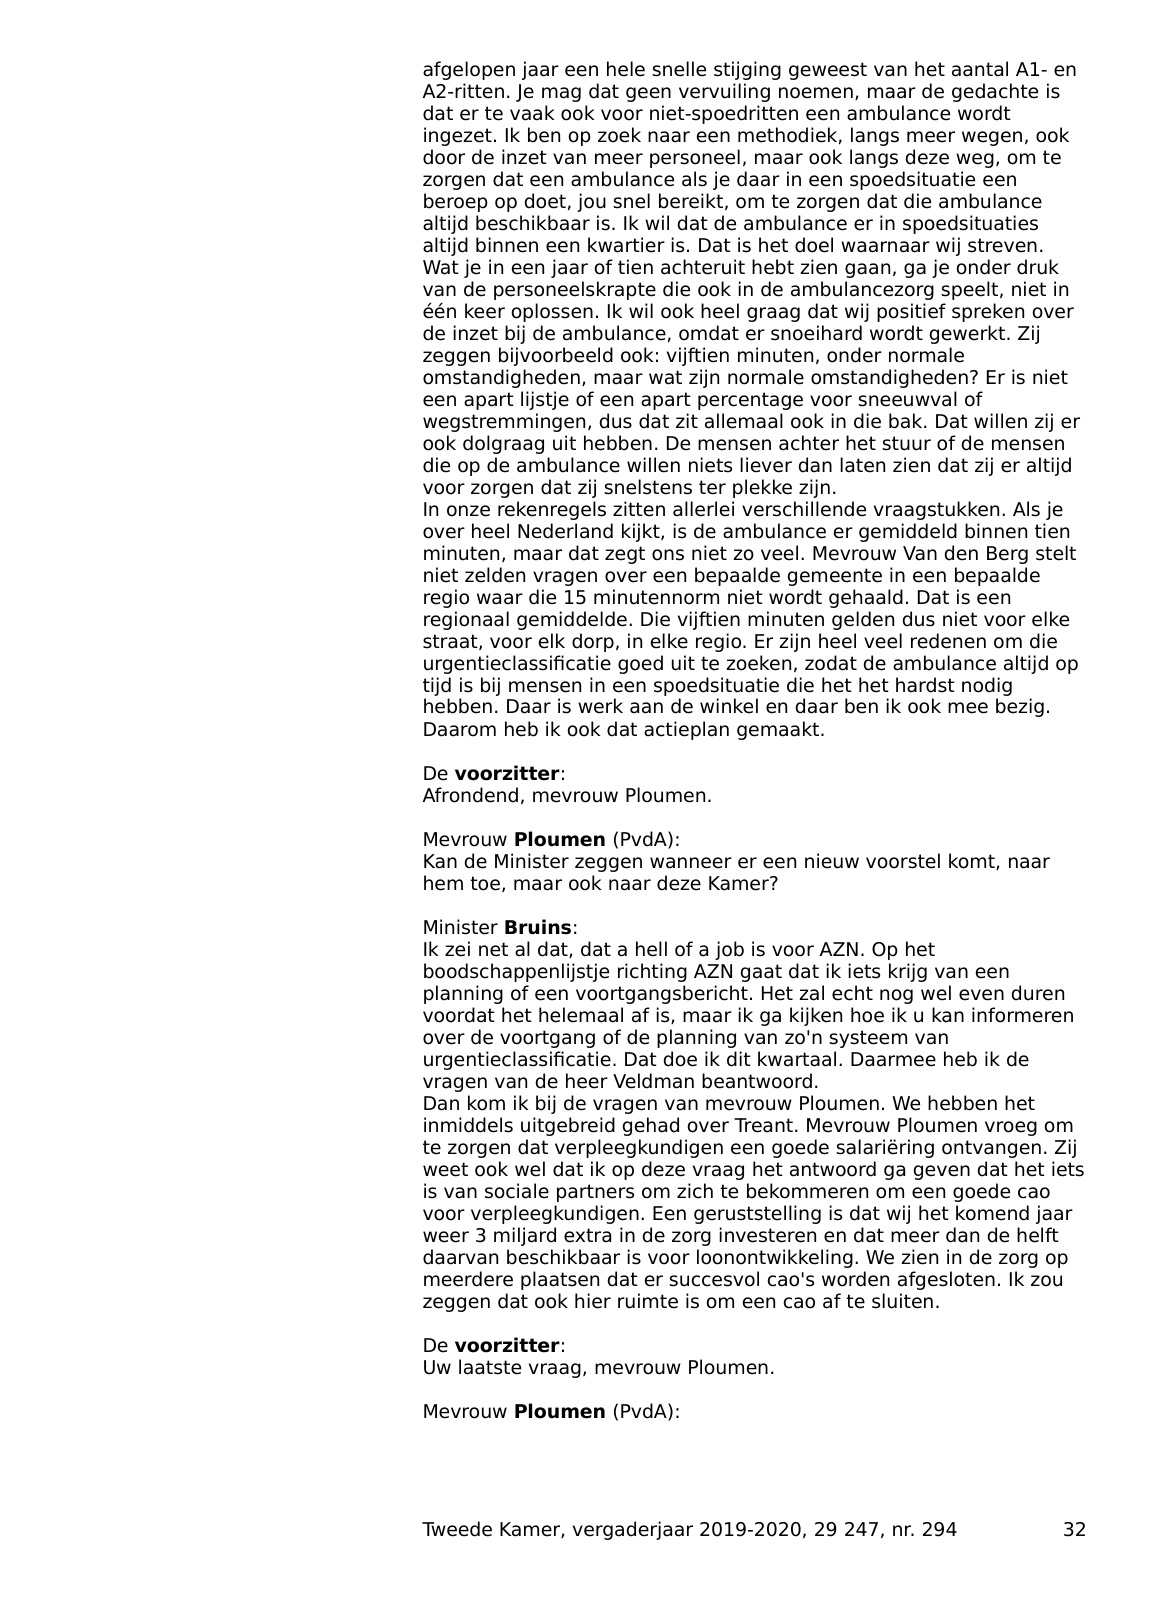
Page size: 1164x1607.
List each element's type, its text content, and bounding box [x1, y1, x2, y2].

text Dan kom ik bij de vragen van mevrouw Ploumen. We hebben het inmiddels uitgebreid gehad over Treant. Mevrouw Ploumen vroeg om te zorgen dat verpleegkundigen een goede salariëring ontvangen. Zij weet ook wel dat ik op deze vraag het antwoord ga geven dat het iets is van sociale partners om zich te bekommeren om een goede cao voor verpleegkundigen. Een geruststelling is dat wij het komend jaar weer 3 miljard extra in de zorg investeren en dat meer dan de helft daarvan beschikbaar is voor loonontwikkeling. We zien in de zorg op meerdere plaatsen dat er succesvol cao's worden afgesloten. Ik zou zeggen dat ook hier ruimte is om een cao af te sluiten. [422, 1093, 1087, 1312]
text In onze rekenregels zitten allerlei verschillende vraagstukken. Als je over heel Nederland kijkt, is de ambulance er gemiddeld binnen tien minuten, maar dat zegt ons niet zo veel. Mevrouw Van den Berg stelt niet zelden vragen over een bepaalde gemeente in een bepaalde regio waar die 15 minutennorm niet wordt gehaald. Dat is een regionaal gemiddelde. Die vijftien minuten gelden dus niet voor elke straat, voor elk dorp, in elke regio. Er zijn heel veel redenen om die urgentieclassificatie goed uit te zoeken, zodat de ambulance altijd op tijd is bij mensen in een spoedsituatie die het het hardst nodig hebben. Daar is werk aan de winkel en daar ben ik ook mee bezig. Daarom heb ik ook dat actieplan gemaakt. [422, 499, 1087, 740]
text Kan de Minister zeggen wanneer er een nieuw voorstel komt, naar hem toe, maar ook naar deze Kamer? [422, 851, 1087, 895]
text De voorzitter: [422, 763, 1087, 784]
text Mevrouw Ploumen (PvdA): [422, 1401, 1087, 1423]
text Afrondend, mevrouw Ploumen. [422, 784, 1087, 807]
text De voorzitter: [422, 1335, 1087, 1357]
text Mevrouw Ploumen (PvdA): [422, 829, 1087, 851]
text Ik zei net al dat, dat a hell of a job is voor AZN. Op het boodschappenlijstje richting AZN gaat dat ik iets krijg van een planning of een voortgangsbericht. Het zal echt nog wel even duren voordat het helemaal af is, maar ik ga kijken hoe ik u kan informeren over de voortgang of de planning van zo'n systeem van urgentieclassificatie. Dat doe ik dit kwartaal. Daarmee heb ik de vragen van de heer Veldman beantwoord. [422, 939, 1087, 1093]
text Uw laatste vraag, mevrouw Ploumen. [422, 1357, 1087, 1379]
text Minister Bruins: [422, 917, 1087, 939]
text afgelopen jaar een hele snelle stijging geweest van het aantal A1- en A2-ritten. Je mag dat geen vervuiling noemen, maar de gedachte is dat er te vaak ook voor niet-spoedritten een ambulance wordt ingezet. Ik ben op zoek naar een methodiek, langs meer wegen, ook door de inzet van meer personeel, maar ook langs deze weg, om te zorgen dat een ambulance als je daar in een spoedsituatie een beroep op doet, jou snel bereikt, om te zorgen dat die ambulance altijd beschikbaar is. Ik wil dat de ambulance er in spoedsituaties altijd binnen een kwartier is. Dat is het doel waarnaar wij streven. [422, 59, 1087, 257]
text Wat je in een jaar of tien achteruit hebt zien gaan, ga je onder druk van de personeelskrapte die ook in de ambulancezorg speelt, niet in één keer oplossen. Ik wil ook heel graag dat wij positief spreken over de inzet bij de ambulance, omdat er snoeihard wordt gewerkt. Zij zeggen bijvoorbeeld ook: vijftien minuten, onder normale omstandigheden, maar wat zijn normale omstandigheden? Er is niet een apart lijstje of een apart percentage voor sneeuwval of wegstremmingen, dus dat zit allemaal ook in die bak. Dat willen zij er ook dolgraag uit hebben. De mensen achter het stuur of de mensen die op de ambulance willen niets liever dan laten zien dat zij er altijd voor zorgen dat zij snelstens ter plekke zijn. [422, 257, 1087, 499]
